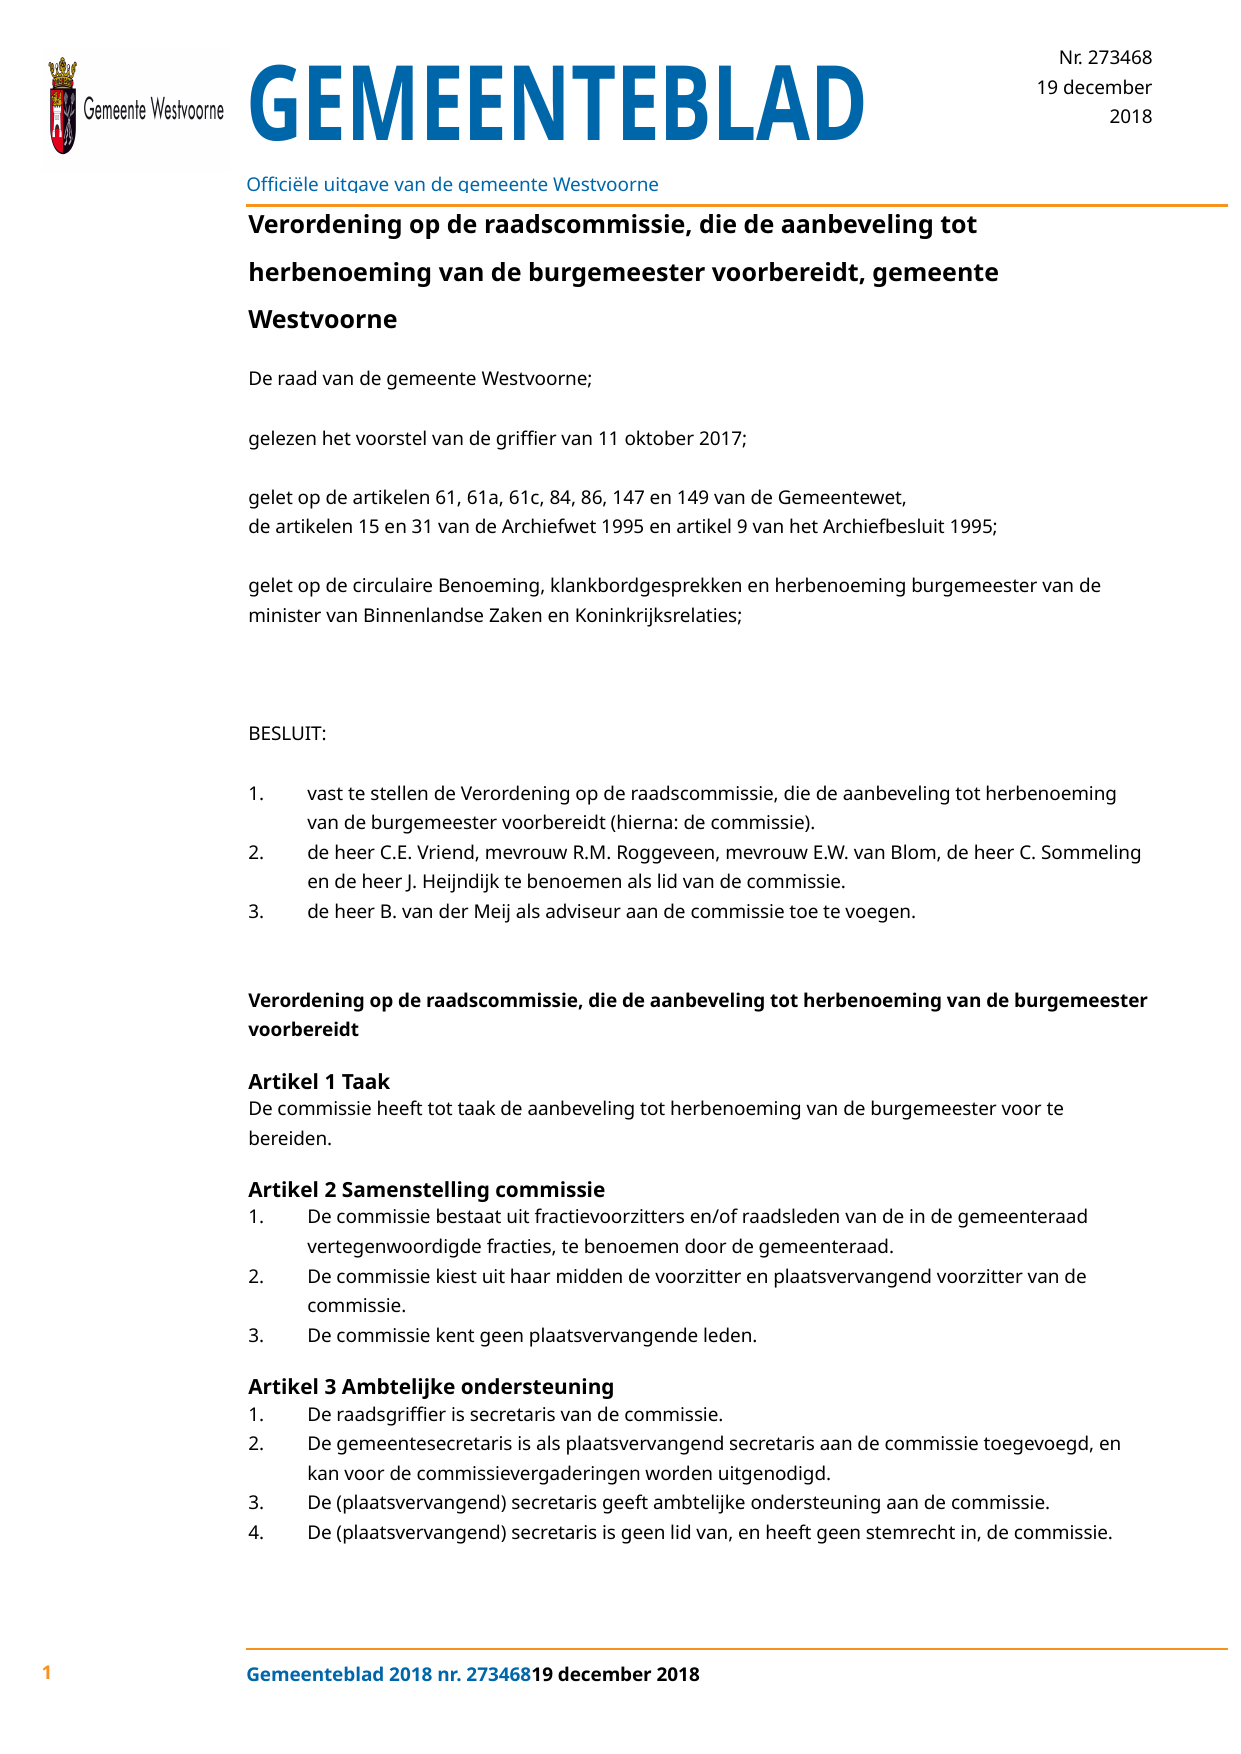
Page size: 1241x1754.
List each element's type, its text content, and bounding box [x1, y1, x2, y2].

text De commissie heeft tot taak de aanbeveling tot herbenoeming van de burgemeester voor te bereiden. [248, 1095, 1152, 1151]
text Verordening op de raadscommissie, die de aanbeveling tot herbenoeming van de burgemeester voorbereidt [248, 987, 1152, 1042]
text gelet op de artikelen 61, 61a, 61c, 84, 86, 147 en 149 van de Gemeentewet, [248, 484, 1152, 509]
list De raadsgriffier is secretaris van de commissie. [248, 1401, 1152, 1427]
list vast te stellen de Verordening op de raadscommissie, die de aanbeveling tot herbenoeming van de burgemeester voorbereidt (hierna: de commissie). [248, 780, 1152, 835]
list De (plaatsvervangend) secretaris is geen lid van, en heeft geen stemrecht in, de commissie. [248, 1519, 1152, 1545]
list De commissie kent geen plaatsvervangende leden. [248, 1322, 1152, 1348]
list De gemeentesecretaris is als plaatsvervangend secretaris aan de commissie toegevoegd, en kan voor de commissievergaderingen worden uitgenodigd. [248, 1430, 1152, 1486]
text gelezen het voorstel van de griffier van 11 oktober 2017; [248, 425, 1152, 450]
list de heer B. van der Meij als adviseur aan de commissie toe te voegen. [248, 898, 1152, 924]
text BESLUIT: [248, 721, 1152, 746]
text gelet op de circulaire Benoeming, klankbordgesprekken en herbenoeming burgemeester van de minister van Binnenlandse Zaken en Koninkrijksrelaties; [248, 573, 1152, 628]
list De commissie bestaat uit fractievoorzitters en/of raadsleden van de in de gemeenteraad vertegenwoordigde fracties, te benoemen door de gemeenteraad. [248, 1204, 1152, 1259]
text Artikel 1 Taak [248, 1067, 1152, 1095]
text Artikel 3 Ambtelijke ondersteuning [248, 1372, 1152, 1401]
text De raad van de gemeente Westvoorne; [248, 366, 1152, 391]
list De (plaatsvervangend) secretaris geeft ambtelijke ondersteuning aan de commissie. [248, 1489, 1152, 1515]
text Artikel 2 Samenstelling commissie [248, 1175, 1152, 1204]
list de heer C.E. Vriend, mevrouw R.M. Roggeveen, mevrouw E.W. van Blom, de heer C. Sommeling en de heer J. Heijndijk te benoemen als lid van de commissie. [248, 839, 1152, 894]
text Verordening op de raadscommissie, die de aanbeveling tot herbenoeming van de burgemeester voorbereidt, gemeente Westvoorne [248, 207, 1152, 336]
text de artikelen 15 en 31 van de Archiefwet 1995 en artikel 9 van het Archiefbesluit 1995; [248, 513, 1152, 539]
picture [41, 47, 231, 172]
list De commissie kiest uit haar midden de voorzitter en plaatsvervangend voorzitter van de commissie. [248, 1263, 1152, 1318]
